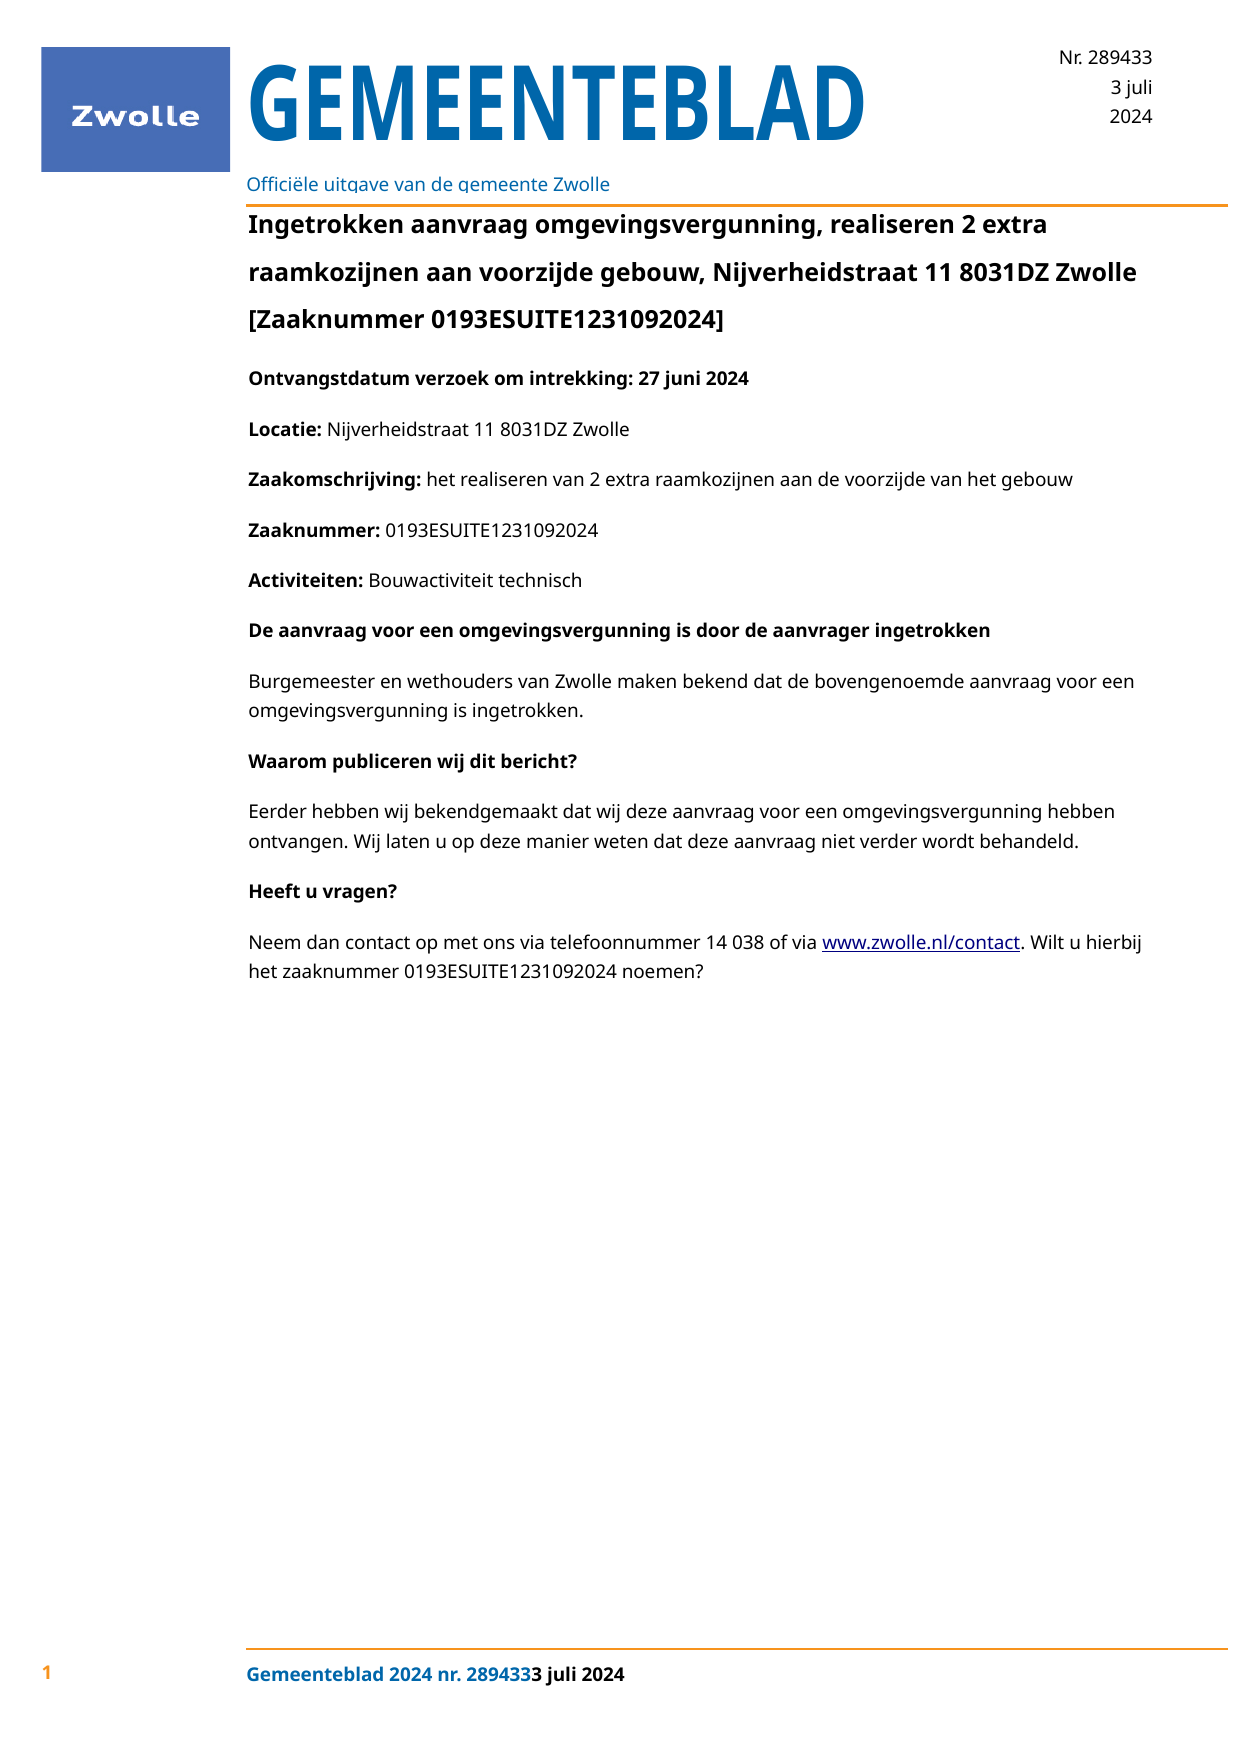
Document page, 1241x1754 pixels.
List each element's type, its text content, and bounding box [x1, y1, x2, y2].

text De aanvraag voor een omgevingsvergunning is door de aanvrager ingetrokken [248, 618, 1152, 643]
text Eerder hebben wij bekendgemaakt dat wij deze aanvraag voor een omgevingsvergunning hebben ontvangen. Wij laten u op deze manier weten dat deze aanvraag niet verder wordt behandeld. [248, 798, 1152, 854]
text Locatie: Nijverheidstraat 11 8031DZ Zwolle [248, 416, 1152, 442]
text Ingetrokken aanvraag omgevingsvergunning, realiseren 2 extra raamkozijnen aan voorzijde gebouw, Nijverheidstraat 11 8031DZ Zwolle [Zaaknummer 0193ESUITE1231092024] [248, 207, 1152, 336]
text Activiteiten: Bouwactiviteit technisch [248, 567, 1152, 593]
text Heeft u vragen? [248, 878, 1152, 904]
text Burgemeester en wethouders van Zwolle maken bekend dat de bovengenoemde aanvraag voor een omgevingsvergunning is ingetrokken. [248, 668, 1152, 723]
text Zaakomschrijving: het realiseren van 2 extra raamkozijnen aan de voorzijde van het gebouw [248, 466, 1152, 492]
text Neem dan contact op met ons via telefoonnummer 14 038 of via www.zwolle.nl/contact. Wilt u hierbij het zaaknummer 0193ESUITE1231092024 noemen? [248, 929, 1152, 984]
text Zaaknummer: 0193ESUITE1231092024 [248, 517, 1152, 542]
picture [41, 47, 231, 172]
text Waarom publiceren wij dit bericht? [248, 748, 1152, 774]
text Ontvangstdatum verzoek om intrekking: 27 juni 2024 [248, 366, 1152, 391]
